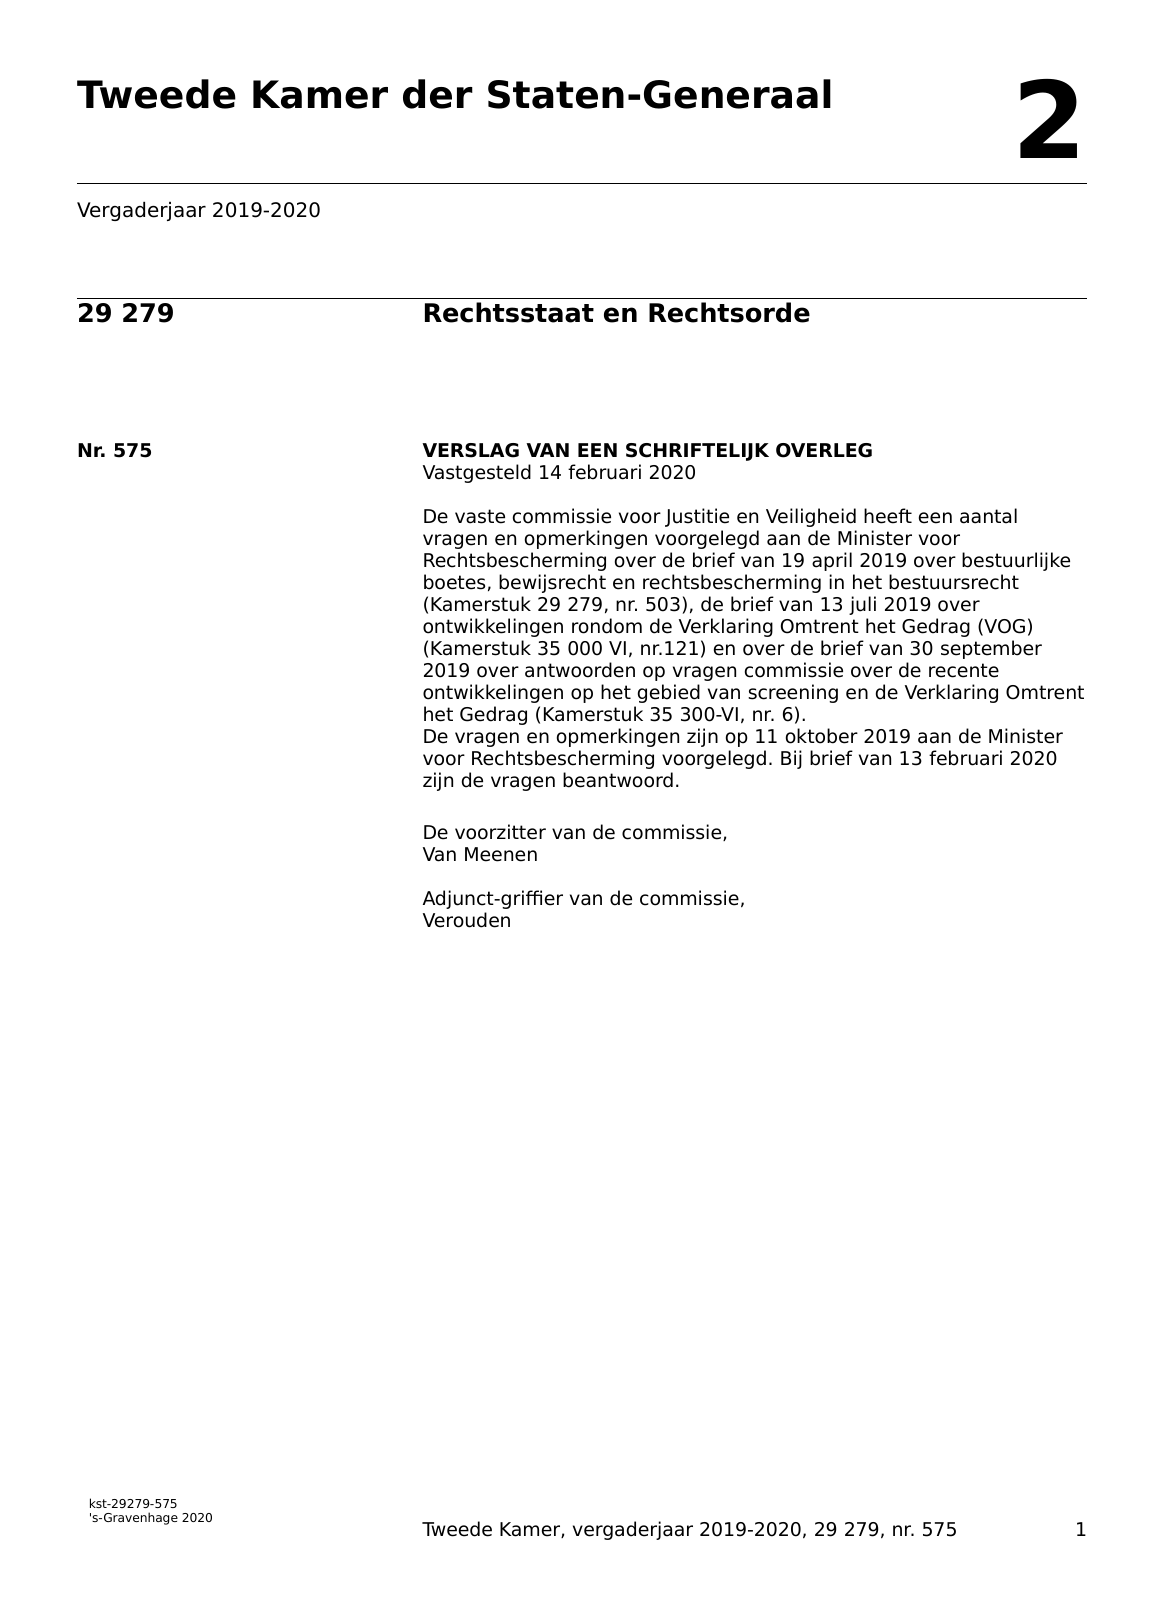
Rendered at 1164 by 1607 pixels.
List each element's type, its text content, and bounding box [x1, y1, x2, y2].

text 's-Gravenhage 2020 [88, 1511, 323, 1525]
text De vaste commissie voor Justitie en Veiligheid heeft een aantal vragen en opmerkingen voorgelegd aan de Minister voor Rechtsbescherming over de brief van 19 april 2019 over bestuurlijke boetes, bewijsrecht en rechtsbescherming in het bestuursrecht (Kamerstuk 29 279, nr. 503), de brief van 13 juli 2019 over ontwikkelingen rondom de Verklaring Omtrent het Gedrag (VOG) (Kamerstuk 35 000 VI, nr.121) en over de brief van 30 september 2019 over antwoorden op vragen commissie over de recente ontwikkelingen op het gebied van screening en de Verklaring Omtrent het Gedrag (Kamerstuk 35 300-VI, nr. 6). [422, 506, 1087, 726]
table_header 2 [886, 59, 1087, 183]
subtitle Nr. 575 VERSLAG VAN EEN SCHRIFTELIJK OVERLEG [77, 440, 1087, 462]
subtitle 29 279 Rechtsstaat en Rechtsorde [77, 299, 1087, 329]
table_cell Vergaderjaar 2019-2020 [77, 184, 1087, 298]
table_header Tweede Kamer der Staten-Generaal [77, 59, 886, 183]
text kst-29279-575 [88, 1497, 323, 1511]
text De vragen en opmerkingen zijn op 11 oktober 2019 aan de Minister voor Rechtsbescherming voorgelegd. Bij brief van 13 februari 2020 zijn de vragen beantwoord. [422, 726, 1087, 792]
text De voorzitter van de commissie, Van Meenen [422, 822, 1087, 866]
text Adjunct-griffier van de commissie, Verouden [422, 888, 1087, 932]
text Vastgesteld 14 februari 2020 [422, 462, 1087, 484]
